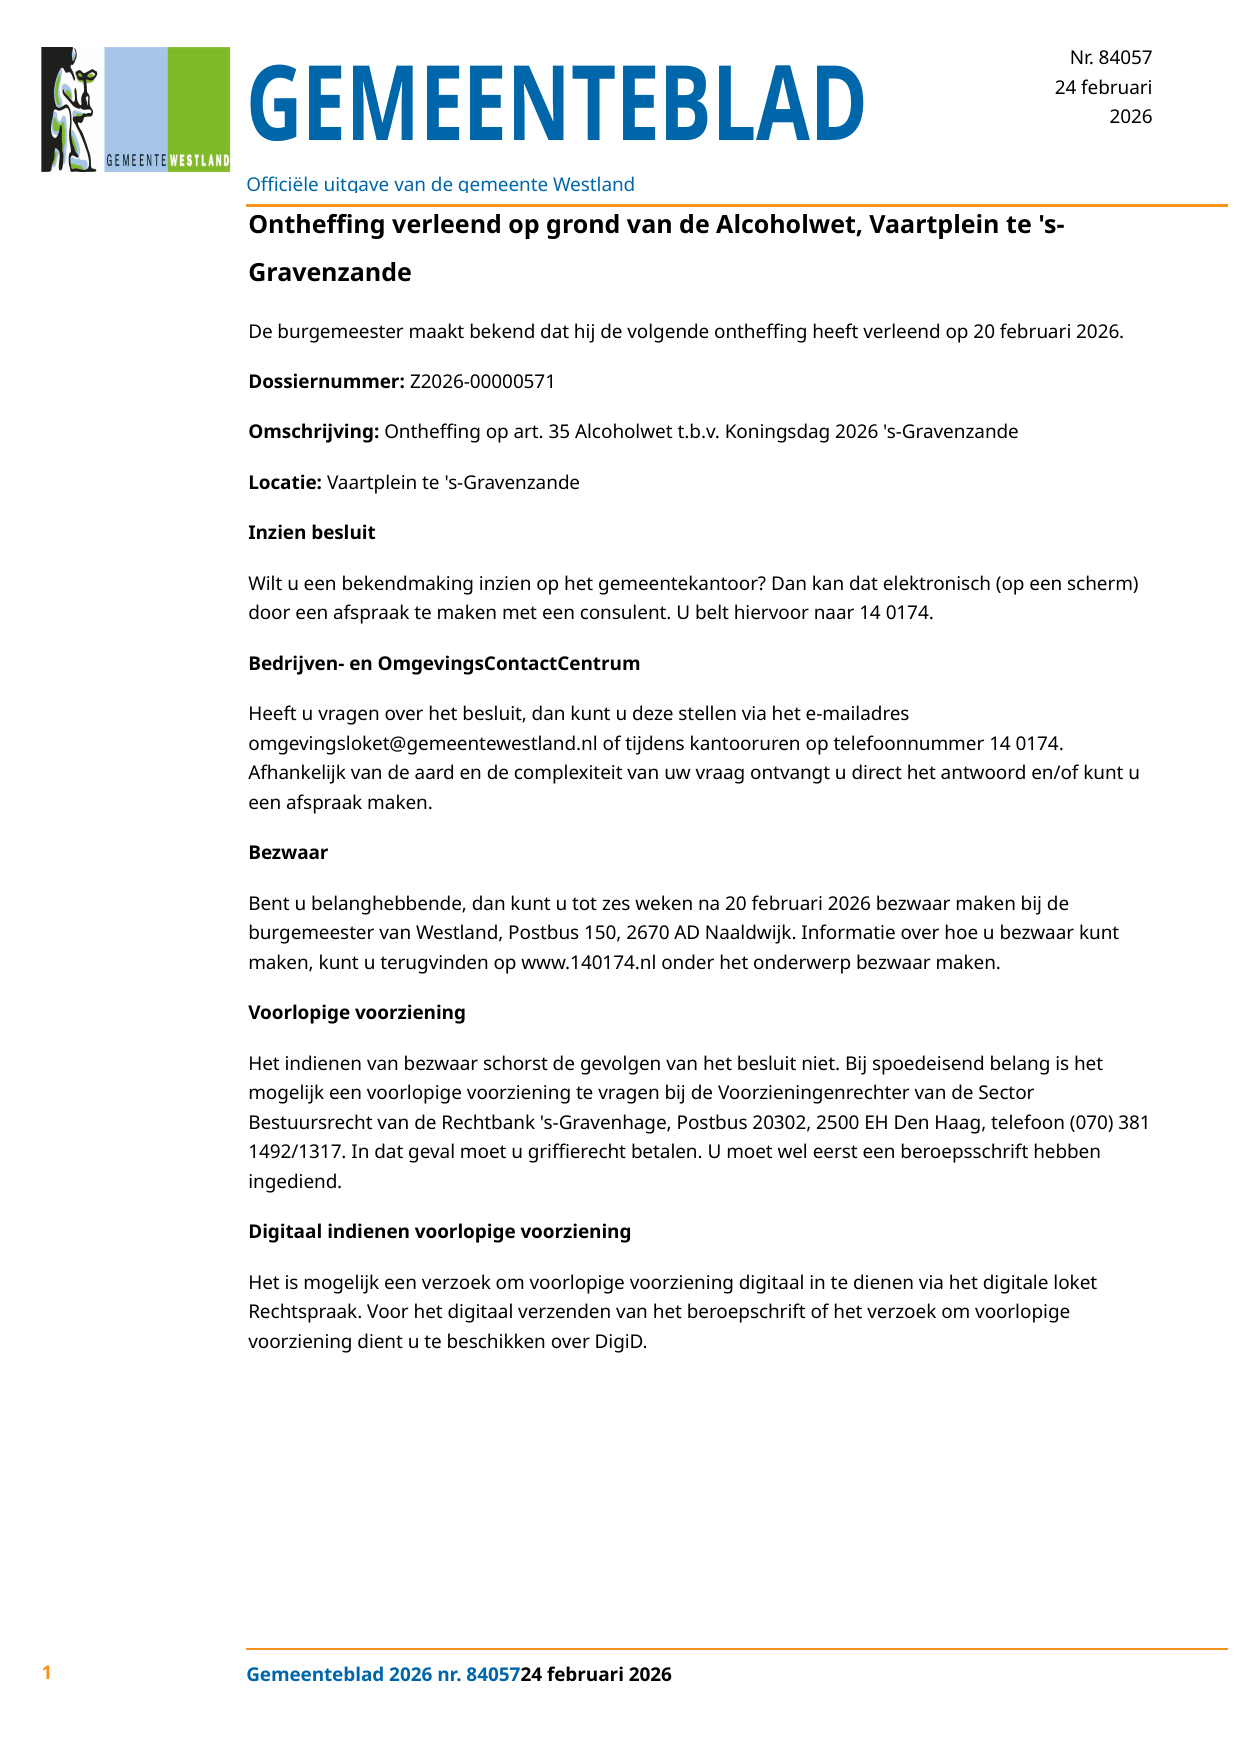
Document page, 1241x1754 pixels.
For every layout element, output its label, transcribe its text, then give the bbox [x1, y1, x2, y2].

text Heeft u vragen over het besluit, dan kunt u deze stellen via het e-mailadres omgevingsloket@gemeentewestland.nl of tijdens kantooruren op telefoonnummer 14 0174. Afhankelijk van de aard en de complexiteit van uw vraag ontvangt u direct het antwoord en/of kunt u een afspraak maken. [248, 700, 1152, 815]
text Locatie: Vaartplein te 's-Gravenzande [248, 469, 1152, 495]
text Bent u belanghebbende, dan kunt u tot zes weken na 20 februari 2026 bezwaar maken bij de burgemeester van Westland, Postbus 150, 2670 AD Naaldwijk. Informatie over hoe u bezwaar kunt maken, kunt u terugvinden op www.140174.nl onder het onderwerp bezwaar maken. [248, 890, 1152, 975]
text Dossiernummer: Z2026-00000571 [248, 368, 1152, 394]
text Wilt u een bekendmaking inzien op het gemeentekantoor? Dan kan dat elektronisch (op een scherm) door een afspraak te maken met een consulent. U belt hiervoor naar 14 0174. [248, 570, 1152, 625]
text De burgemeester maakt bekend dat hij de volgende ontheffing heeft verleend op 20 februari 2026. [248, 318, 1152, 344]
text Ontheffing verleend op grond van de Alcoholwet, Vaartplein te 's-Gravenzande [248, 207, 1152, 288]
text Bezwaar [248, 839, 1152, 865]
text Het indienen van bezwaar schorst de gevolgen van het besluit niet. Bij spoedeisend belang is het mogelijk een voorlopige voorziening te vragen bij de Voorzieningenrechter van de Sector Bestuursrecht van de Rechtbank 's-Gravenhage, Postbus 20302, 2500 EH Den Haag, telefoon (070) 381 1492/1317. In dat geval moet u griffierecht betalen. U moet wel eerst een beroepsschrift hebben ingediend. [248, 1050, 1152, 1194]
text Digitaal indienen voorlopige voorziening [248, 1219, 1152, 1244]
text Omschrijving: Ontheffing op art. 35 Alcoholwet t.b.v. Koningsdag 2026 's-Gravenzande [248, 419, 1152, 444]
picture [41, 47, 231, 172]
text Het is mogelijk een verzoek om voorlopige voorziening digitaal in te dienen via het digitale loket Rechtspraak. Voor het digitaal verzenden van het beroepschrift of het verzoek om voorlopige voorziening dient u te beschikken over DigiD. [248, 1269, 1152, 1354]
text Bedrijven- en OmgevingsContactCentrum [248, 650, 1152, 676]
text Voorlopige voorziening [248, 999, 1152, 1025]
text Inzien besluit [248, 519, 1152, 545]
